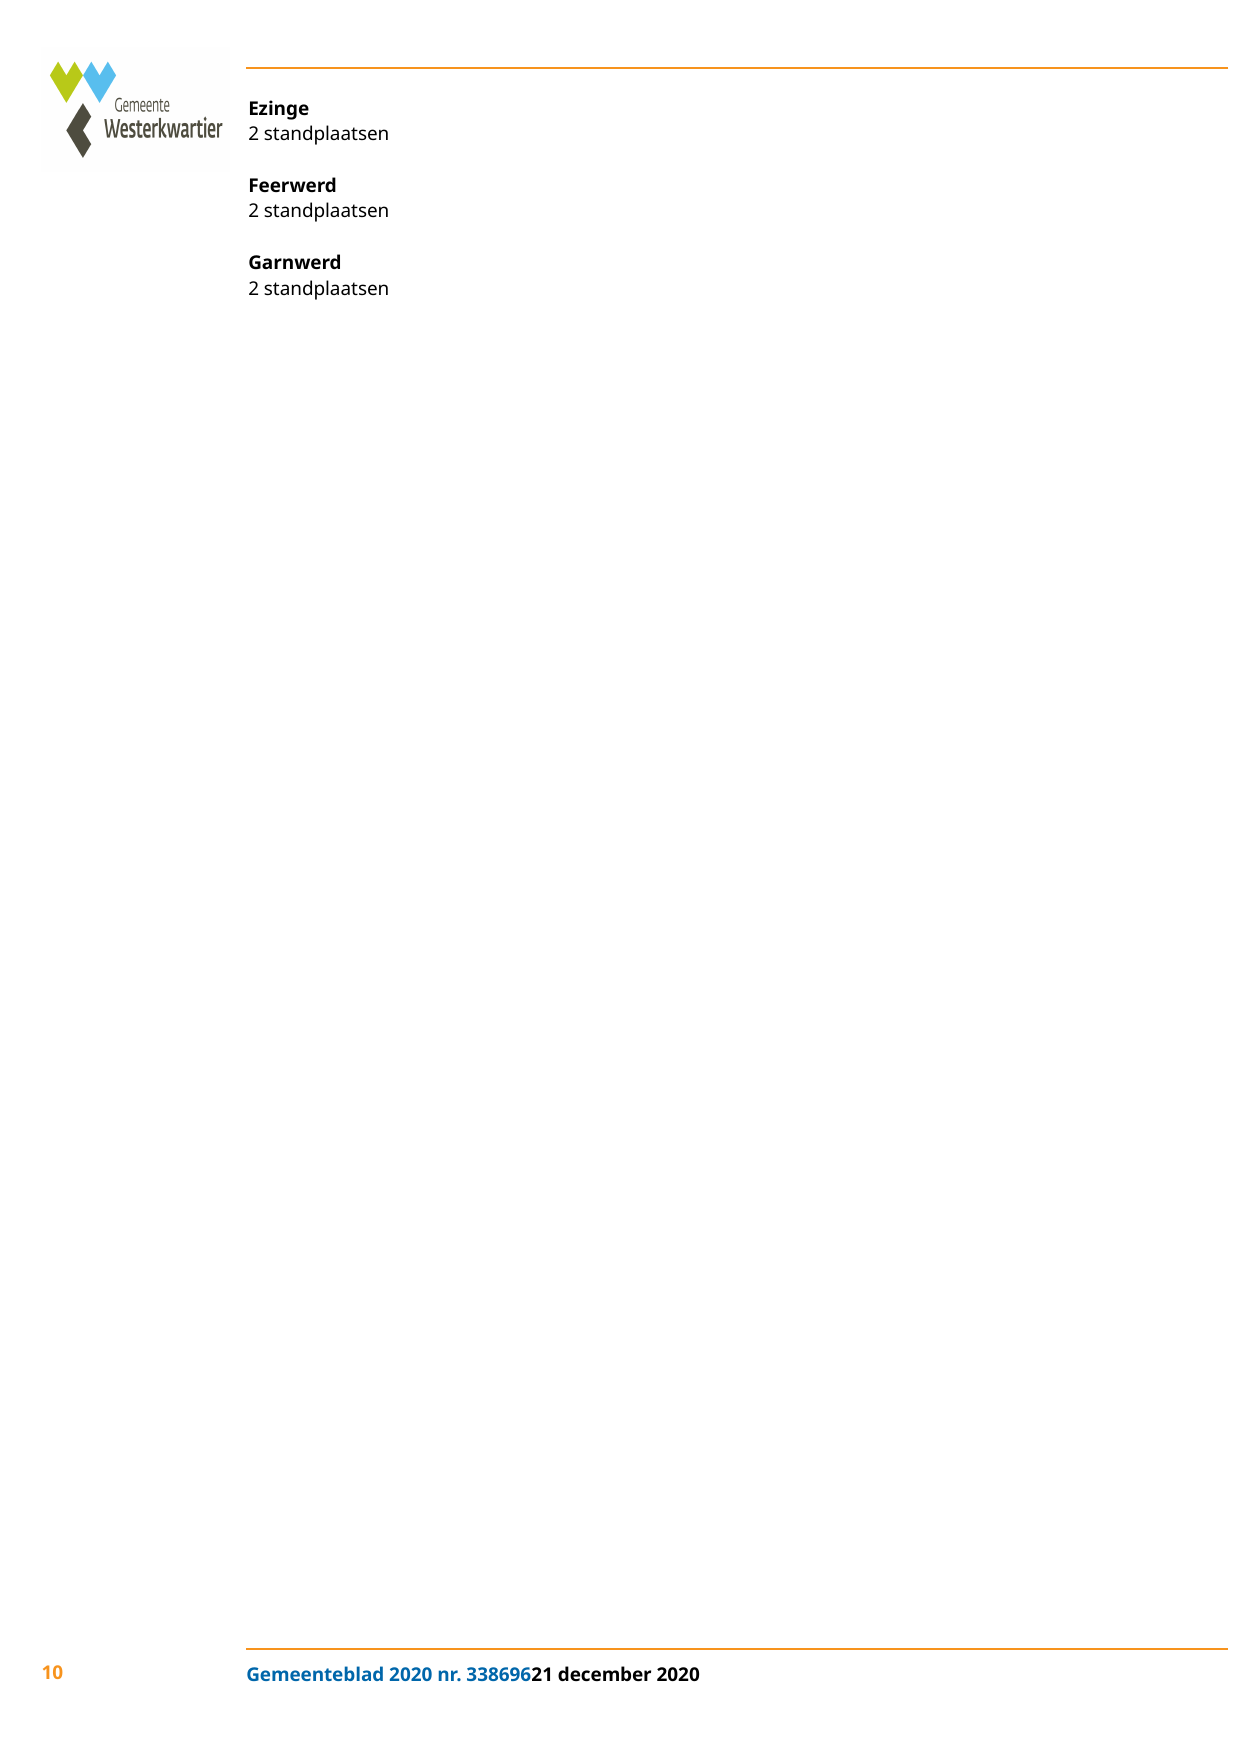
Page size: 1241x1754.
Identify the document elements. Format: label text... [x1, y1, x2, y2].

table_cell [850, 121, 1001, 146]
table_cell [549, 146, 700, 172]
table_cell [850, 224, 1001, 249]
table_cell [1001, 275, 1152, 301]
table_cell [700, 275, 850, 301]
table_cell 2 standplaatsen [248, 198, 398, 223]
table_cell [399, 121, 549, 146]
table_cell [1001, 301, 1152, 326]
table_cell [399, 95, 1152, 121]
table_cell [549, 121, 700, 146]
table_cell [850, 301, 1001, 326]
table_cell Feerwerd [248, 172, 398, 198]
table_cell [1001, 146, 1152, 172]
table_cell [700, 224, 850, 249]
table_cell 2 standplaatsen [248, 275, 398, 301]
table_cell [1001, 121, 1152, 146]
table_cell [399, 301, 549, 326]
table_cell [1001, 198, 1152, 223]
table_cell [399, 146, 549, 172]
table_cell [549, 301, 700, 326]
table_cell [700, 146, 850, 172]
table_cell [549, 275, 700, 301]
table_cell [700, 301, 850, 326]
table_cell [399, 275, 549, 301]
table_cell [549, 198, 700, 223]
table_cell [399, 172, 1152, 198]
table_cell [399, 198, 549, 223]
table_cell [248, 301, 398, 326]
table_cell [399, 224, 549, 249]
table_cell [1001, 224, 1152, 249]
table_cell [248, 224, 398, 249]
table_cell [850, 198, 1001, 223]
table_cell 2 standplaatsen [248, 121, 398, 146]
table_cell Ezinge [248, 95, 398, 121]
table_cell Garnwerd [248, 249, 398, 275]
table_cell [850, 275, 1001, 301]
table_cell [850, 146, 1001, 172]
table_cell [399, 249, 1152, 275]
table_cell [700, 198, 850, 223]
table_cell [248, 146, 398, 172]
picture [41, 47, 231, 172]
table_cell [549, 224, 700, 249]
table_cell [700, 121, 850, 146]
